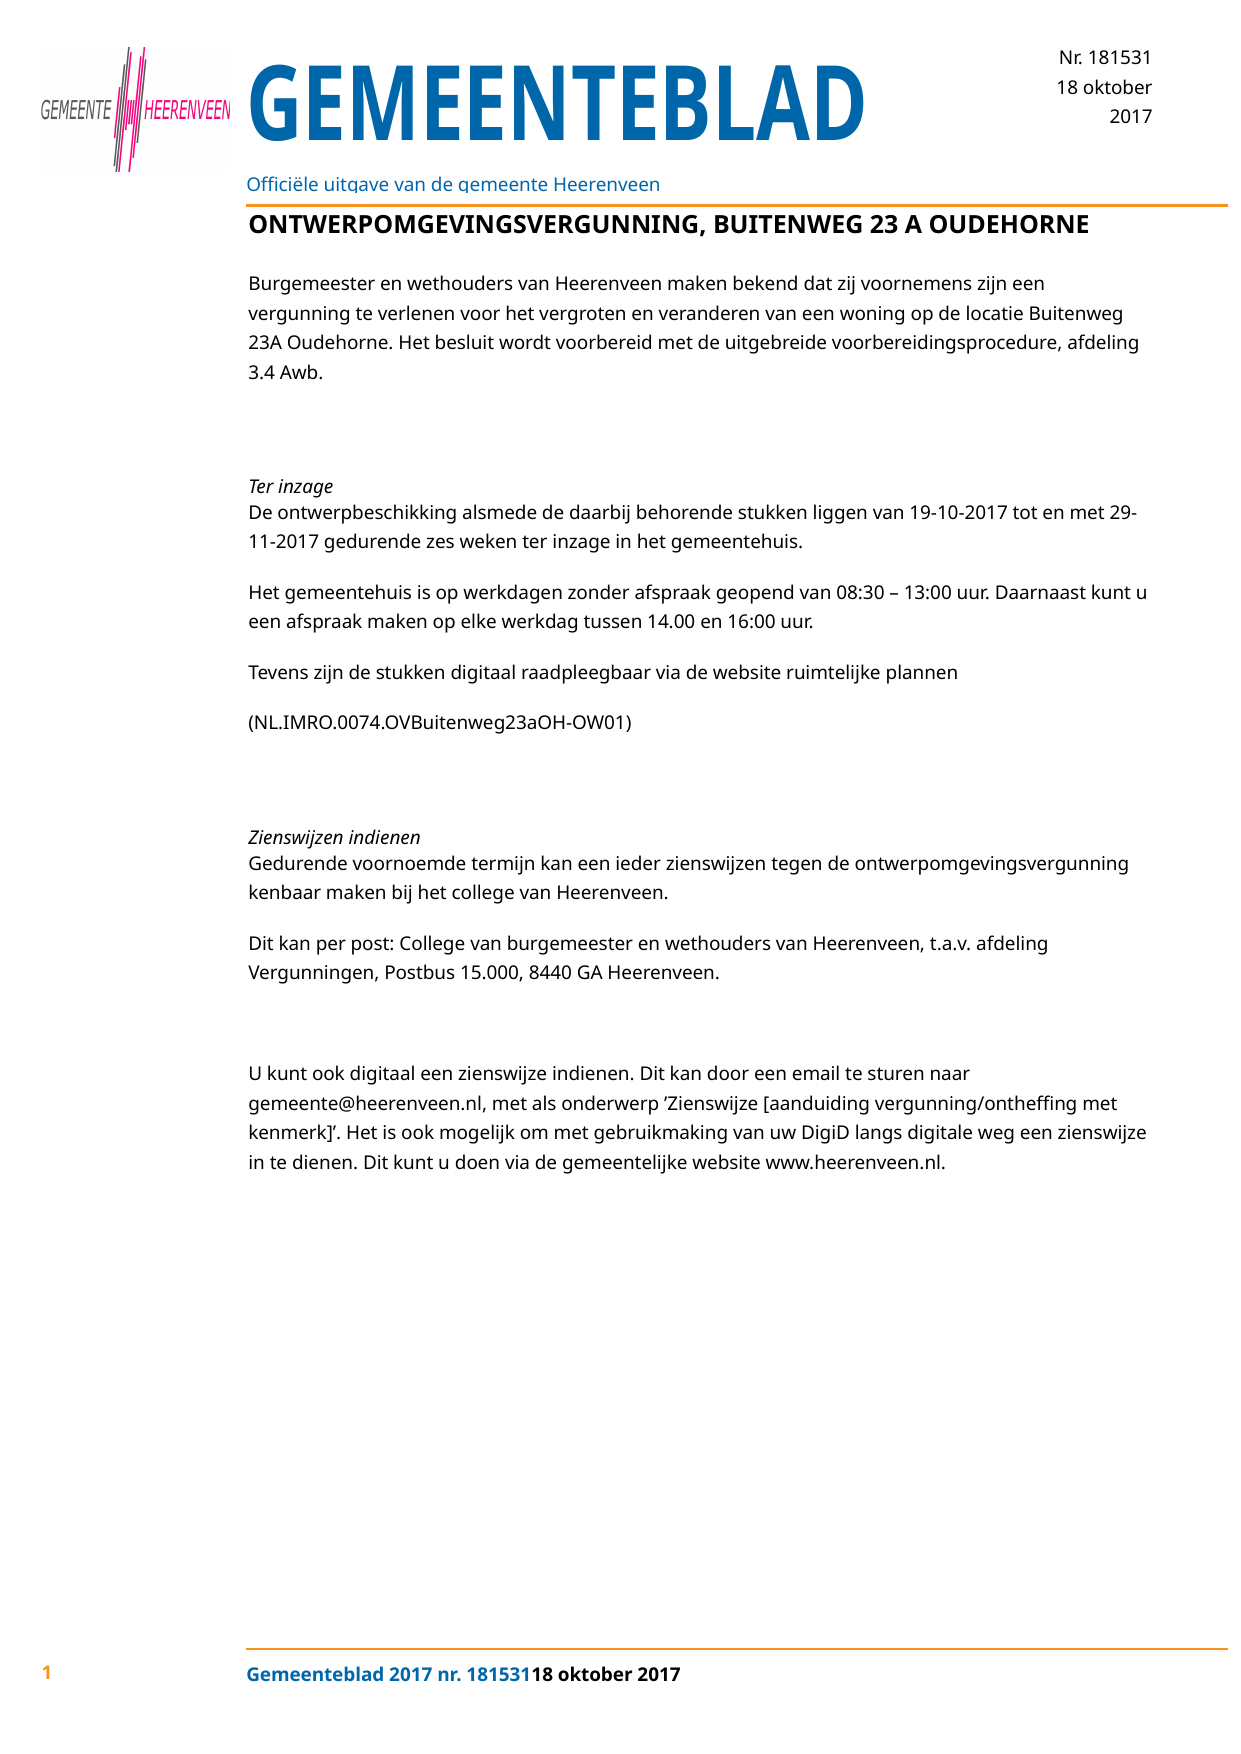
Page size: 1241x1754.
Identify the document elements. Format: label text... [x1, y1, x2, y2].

text Tevens zijn de stukken digitaal raadpleegbaar via de website ruimtelijke plannen [248, 659, 1152, 685]
text Zienswijzen indienen [248, 824, 1152, 850]
text Het gemeentehuis is op werkdagen zonder afspraak geopend van 08:30 – 13:00 uur. Daarnaast kunt u een afspraak maken op elke werkdag tussen 14.00 en 16:00 uur. [248, 579, 1152, 634]
text Dit kan per post: College van burgemeester en wethouders van Heerenveen, t.a.v. afdeling Vergunningen, Postbus 15.000, 8440 GA Heerenveen. [248, 930, 1152, 985]
text Burgemeester en wethouders van Heerenveen maken bekend dat zij voornemens zijn een vergunning te verlenen voor het vergroten en veranderen van een woning op de locatie Buitenweg 23A Oudehorne. Het besluit wordt voorbereid met de uitgebreide voorbereidingsprocedure, afdeling 3.4 Awb. [248, 270, 1152, 385]
text Ter inzage [248, 473, 1152, 499]
text ONTWERPOMGEVINGSVERGUNNING, BUITENWEG 23 A OUDEHORNE [248, 207, 1152, 241]
text De ontwerpbeschikking alsmede de daarbij behorende stukken liggen van 19-10-2017 tot en met 29-11-2017 gedurende zes weken ter inzage in het gemeentehuis. [248, 499, 1152, 554]
text Gedurende voornoemde termijn kan een ieder zienswijzen tegen de ontwerpomgevingsvergunning kenbaar maken bij het college van Heerenveen. [248, 850, 1152, 905]
text (NL.IMRO.0074.OVBuitenweg23aOH-OW01) [248, 709, 1152, 735]
text U kunt ook digitaal een zienswijze indienen. Dit kan door een email te sturen naar gemeente@heerenveen.nl, met als onderwerp ’Zienswijze [aanduiding vergunning/ontheffing met kenmerk]’. Het is ook mogelijk om met gebruikmaking van uw DigiD langs digitale weg een zienswijze in te dienen. Dit kunt u doen via de gemeentelijke website www.heerenveen.nl. [248, 1060, 1152, 1174]
picture [41, 47, 231, 172]
